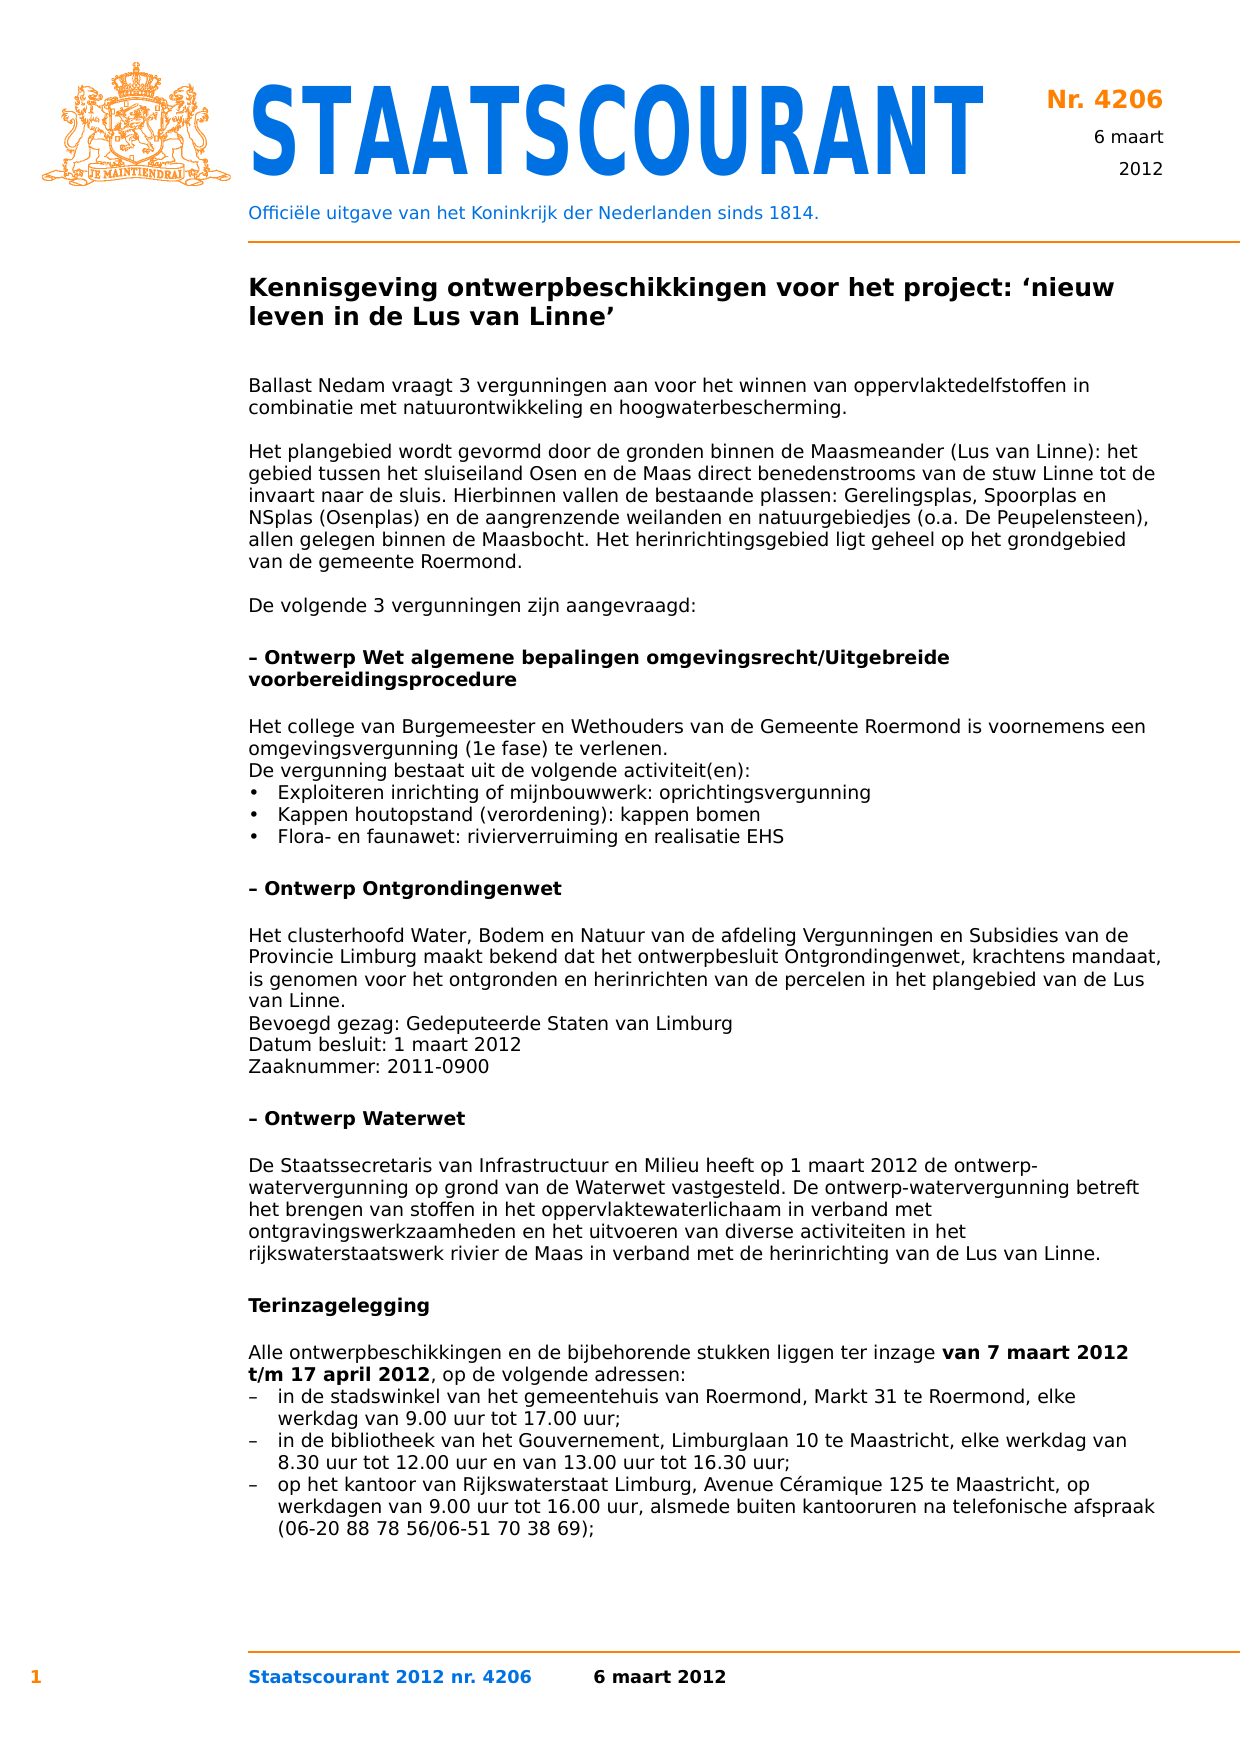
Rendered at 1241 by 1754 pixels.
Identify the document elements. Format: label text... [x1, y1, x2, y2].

text Bevoegd gezag: Gedeputeerde Staten van Limburg [248, 1012, 1163, 1034]
text • Flora- en faunawet: rivierverruiming en realisatie EHS [248, 826, 1163, 847]
subtitle – Ontwerp Wet algemene bepalingen omgevingsrecht/Uitgebreide voorbereidingsprocedure [248, 647, 1163, 691]
text De Staatssecretaris van Infrastructuur en Milieu heeft op 1 maart 2012 de ontwerp-watervergunning op grond van de Waterwet vastgesteld. De ontwerp-watervergunning betreft het brengen van stoffen in het oppervlaktewaterlichaam in verband met ontgravingswerkzaamheden en het uitvoeren van diverse activiteiten in het rijkswaterstaatswerk rivier de Maas in verband met de herinrichting van de Lus van Linne. [248, 1155, 1163, 1265]
subtitle – Ontwerp Waterwet [248, 1108, 1163, 1130]
text Het clusterhoofd Water, Bodem en Natuur van de afdeling Vergunningen en Subsidies van de Provincie Limburg maakt bekend dat het ontwerpbesluit Ontgrondingenwet, krachtens mandaat, is genomen voor het ontgronden en herinrichten van de percelen in het plangebied van de Lus van Linne. [248, 924, 1163, 1012]
subtitle Kennisgeving ontwerpbeschikkingen voor het project: ‘nieuw leven in de Lus van Linne’ [248, 273, 1163, 331]
text – in de bibliotheek van het Gouvernement, Limburglaan 10 te Maastricht, elke werkdag van 8.30 uur tot 12.00 uur en van 13.00 uur tot 16.30 uur; [248, 1430, 1163, 1474]
text Alle ontwerpbeschikkingen en de bijbehorende stukken liggen ter inzage van 7 maart 2012 t/m 17 april 2012, op de volgende adressen: [248, 1342, 1163, 1386]
picture [41, 62, 231, 186]
text Het plangebied wordt gevormd door de gronden binnen de Maasmeander (Lus van Linne): het gebied tussen het sluiseiland Osen en de Maas direct benedenstrooms van de stuw Linne tot de invaart naar de sluis. Hierbinnen vallen de bestaande plassen: Gerelingsplas, Spoorplas en NSplas (Osenplas) en de aangrenzende weilanden en natuurgebiedjes (o.a. De Peupelensteen), allen gelegen binnen de Maasbocht. Het herinrichtingsgebied ligt geheel op het grondgebied van de gemeente Roermond. [248, 441, 1163, 573]
text De vergunning bestaat uit de volgende activiteit(en): [248, 759, 1163, 782]
text – op het kantoor van Rijkswaterstaat Limburg, Avenue Céramique 125 te Maastricht, op werkdagen van 9.00 uur tot 16.00 uur, alsmede buiten kantooruren na telefonische afspraak (06-20 88 78 56/06-51 70 38 69); [248, 1474, 1163, 1540]
text • Exploiteren inrichting of mijnbouwwerk: oprichtingsvergunning [248, 782, 1163, 803]
text Zaaknummer: 2011-0900 [248, 1056, 1163, 1078]
subtitle – Ontwerp Ontgrondingenwet [248, 877, 1163, 899]
text De volgende 3 vergunningen zijn aangevraagd: [248, 595, 1163, 617]
text Het college van Burgemeester en Wethouders van de Gemeente Roermond is voornemens een omgevingsvergunning (1e fase) te verlenen. [248, 716, 1163, 759]
table_cell 2012 [998, 153, 1240, 203]
table_cell 6 maart [998, 121, 1240, 153]
text – in de stadswinkel van het gemeentehuis van Roermond, Markt 31 te Roermond, elke werkdag van 9.00 uur tot 17.00 uur; [248, 1386, 1163, 1430]
text • Kappen houtopstand (verordening): kappen bomen [248, 803, 1163, 826]
text Ballast Nedam vraagt 3 vergunningen aan voor het winnen van oppervlaktedelfstoffen in combinatie met natuurontwikkeling en hoogwaterbescherming. [248, 375, 1163, 419]
subtitle Terinzagelegging [248, 1295, 1163, 1317]
table_cell Officiële uitgave van het Koninkrijk der Nederlanden sinds 1814. [248, 203, 1240, 241]
table_header STAATSCOURANT [248, 62, 998, 203]
text Datum besluit: 1 maart 2012 [248, 1034, 1163, 1056]
table_header [25, 62, 248, 241]
table_header Nr. 4206 [998, 62, 1240, 121]
